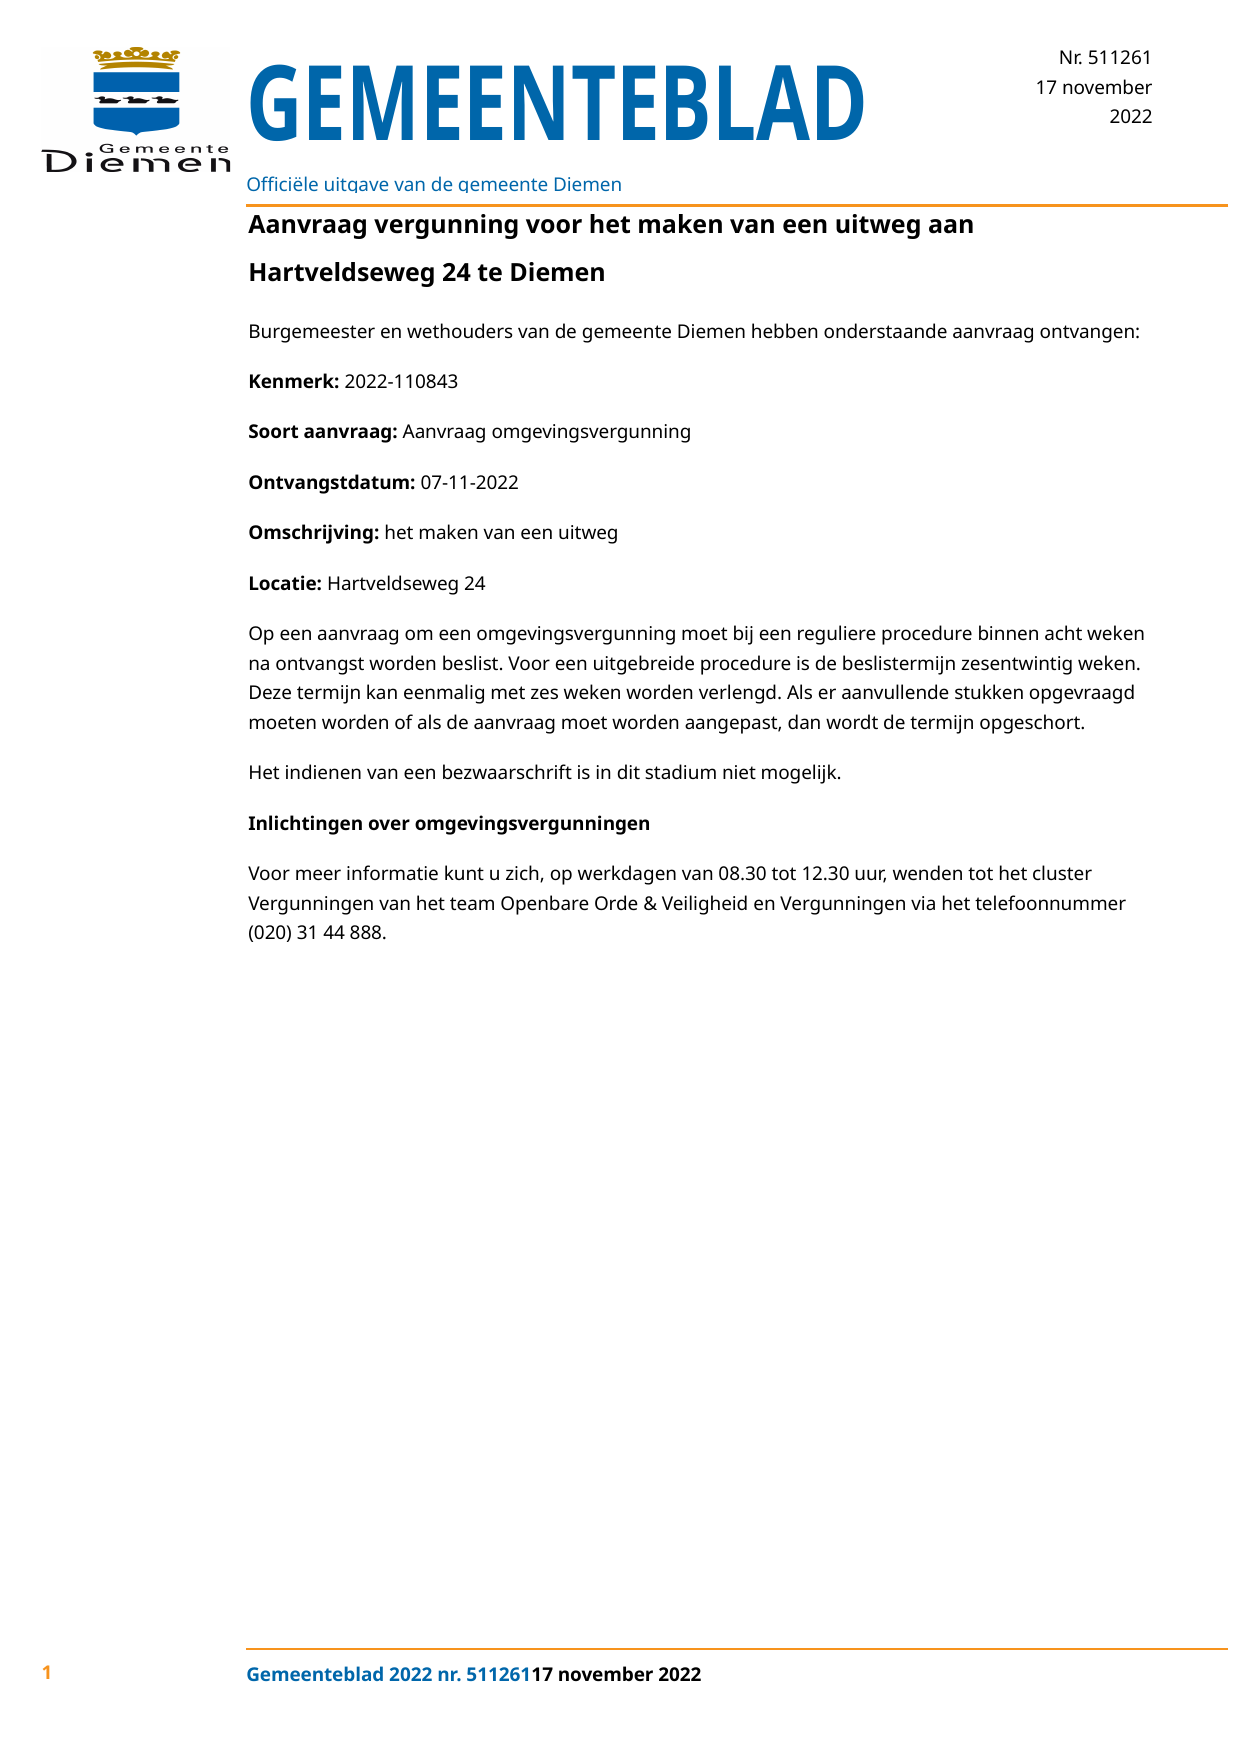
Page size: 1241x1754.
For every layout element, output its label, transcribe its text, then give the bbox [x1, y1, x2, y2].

text Inlichtingen over omgevingsvergunningen [248, 810, 1152, 836]
text Kenmerk: 2022-110843 [248, 368, 1152, 394]
text Ontvangstdatum: 07-11-2022 [248, 469, 1152, 495]
text Voor meer informatie kunt u zich, op werkdagen van 08.30 tot 12.30 uur, wenden tot het cluster Vergunningen van het team Openbare Orde & Veiligheid en Vergunningen via het telefoonnummer (020) 31 44 888. [248, 860, 1152, 945]
picture [41, 47, 231, 172]
text Aanvraag vergunning voor het maken van een uitweg aan Hartveldseweg 24 te Diemen [248, 207, 1152, 288]
text Soort aanvraag: Aanvraag omgevingsvergunning [248, 419, 1152, 444]
text Het indienen van een bezwaarschrift is in dit stadium niet mogelijk. [248, 759, 1152, 785]
text Locatie: Hartveldseweg 24 [248, 570, 1152, 596]
text Omschrijving: het maken van een uitweg [248, 519, 1152, 545]
text Op een aanvraag om een omgevingsvergunning moet bij een reguliere procedure binnen acht weken na ontvangst worden beslist. Voor een uitgebreide procedure is de beslistermijn zesentwintig weken. Deze termijn kan eenmalig met zes weken worden verlengd. Als er aanvullende stukken opgevraagd moeten worden of als de aanvraag moet worden aangepast, dan wordt de termijn opgeschort. [248, 620, 1152, 735]
text Burgemeester en wethouders van de gemeente Diemen hebben onderstaande aanvraag ontvangen: [248, 318, 1152, 344]
